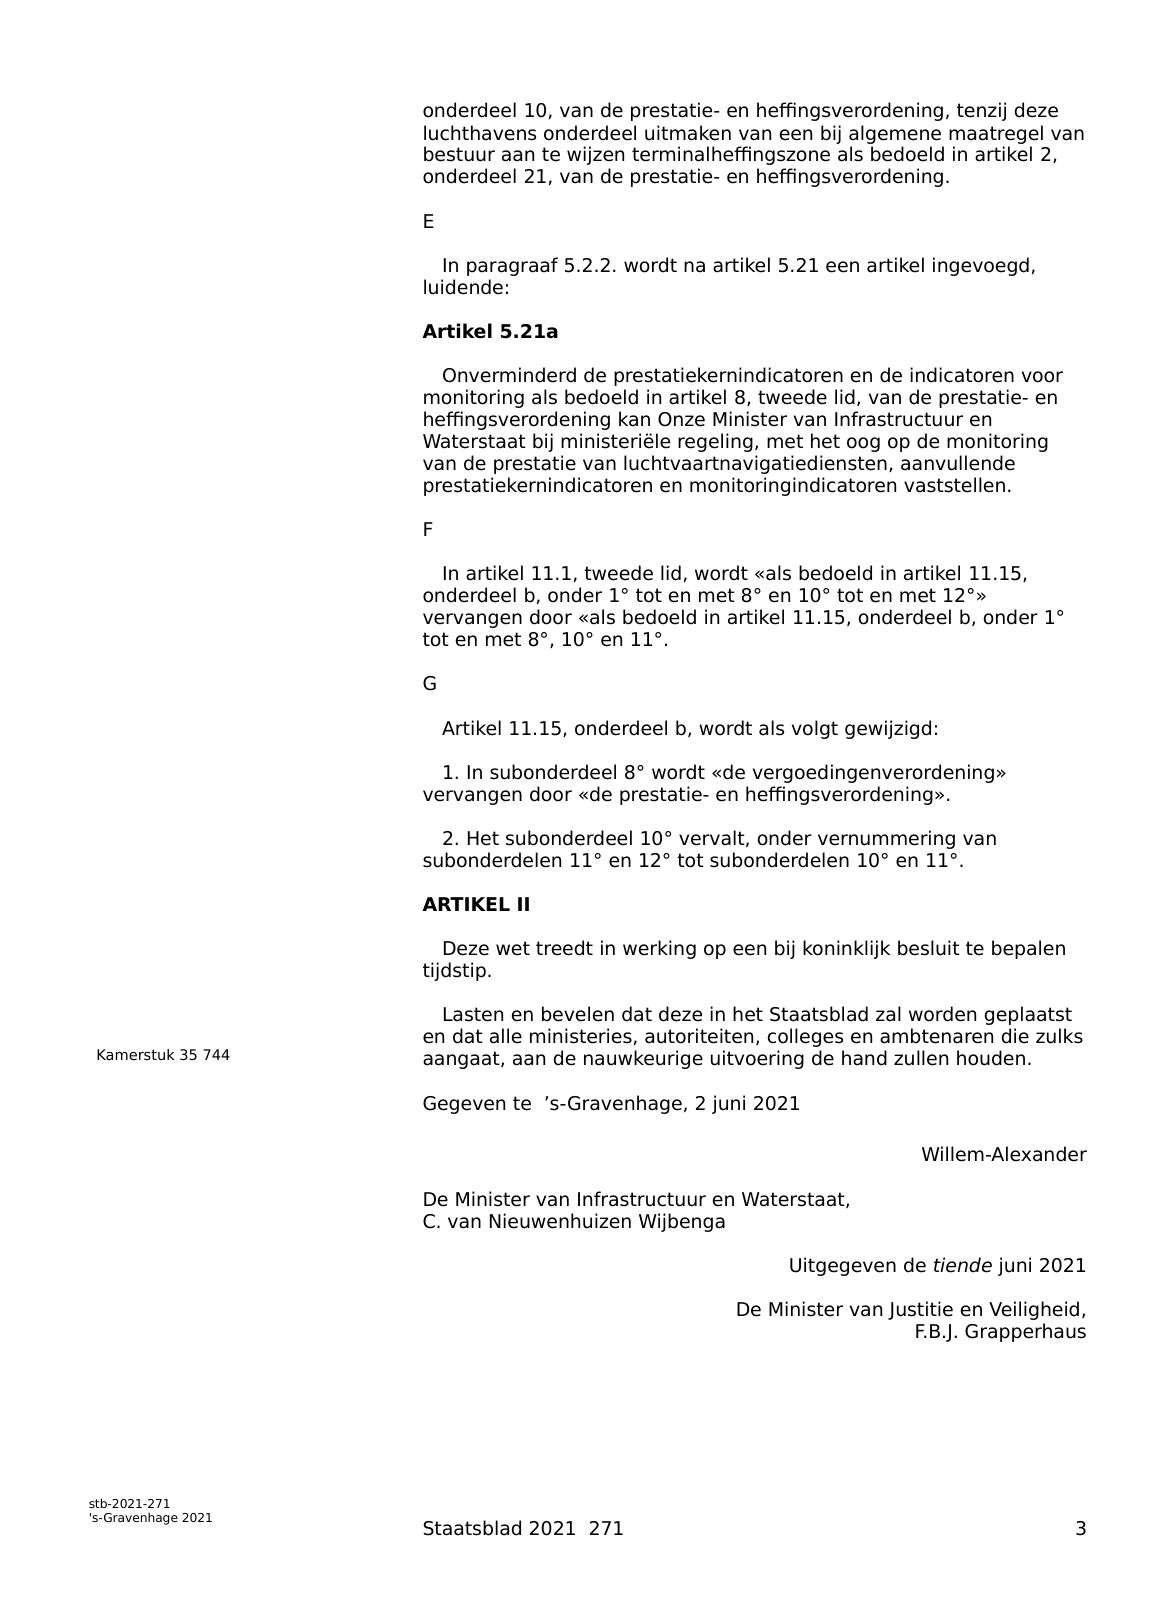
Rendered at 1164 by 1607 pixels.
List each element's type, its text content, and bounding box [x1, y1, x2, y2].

text Uitgegeven de tiende juni 2021 [422, 1255, 1087, 1277]
text Artikel 11.15, onderdeel b, wordt als volgt gewijzigd: [422, 717, 1087, 739]
text 1. In subonderdeel 8° wordt «de vergoedingenverordening» vervangen door «de prestatie- en heffingsverordening». [422, 762, 1087, 806]
subtitle ARTIKEL II [422, 894, 1087, 916]
text In artikel 11.1, tweede lid, wordt «als bedoeld in artikel 11.15, onderdeel b, onder 1° tot en met 8° en 10° tot en met 12°» vervangen door «als bedoeld in artikel 11.15, onderdeel b, onder 1° tot en met 8°, 10° en 11°. [422, 563, 1087, 651]
text Deze wet treedt in werking op een bij koninklijk besluit te bepalen tijdstip. [422, 938, 1087, 982]
text G [422, 673, 1087, 695]
text Lasten en bevelen dat deze in het Staatsblad zal worden geplaatst en dat alle ministeries, autoriteiten, colleges en ambtenaren die zulks aangaat, aan de nauwkeurige uitvoering de hand zullen houden. [422, 1004, 1087, 1070]
text stb-2021-271 [88, 1497, 323, 1511]
text 's-Gravenhage 2021 [88, 1511, 323, 1525]
text 2. Het subonderdeel 10° vervalt, onder vernummering van subonderdelen 11° en 12° tot subonderdelen 10° en 11°. [422, 828, 1087, 872]
text onderdeel 10, van de prestatie- en heffingsverordening, tenzij deze luchthavens onderdeel uitmaken van een bij algemene maatregel van bestuur aan te wijzen terminalheffingszone als bedoeld in artikel 2, onderdeel 21, van de prestatie- en heffingsverordening. [422, 100, 1087, 188]
text De Minister van Infrastructuur en Waterstaat, C. van Nieuwenhuizen Wijbenga [422, 1188, 1087, 1232]
text Onverminderd de prestatiekernindicatoren en de indicatoren voor monitoring als bedoeld in artikel 8, tweede lid, van de prestatie- en heffingsverordening kan Onze Minister van Infrastructuur en Waterstaat bij ministeriële regeling, met het oog op de monitoring van de prestatie van luchtvaartnavigatiediensten, aanvullende prestatiekernindicatoren en monitoringindicatoren vaststellen. [422, 365, 1087, 497]
subtitle Artikel 5.21a [422, 321, 1087, 343]
text De Minister van Justitie en Veiligheid, F.B.J. Grapperhaus [422, 1299, 1087, 1343]
text Gegeven te ’s-Gravenhage, 2 juni 2021 [422, 1092, 1087, 1114]
text In paragraaf 5.2.2. wordt na artikel 5.21 een artikel ingevoegd, luidende: [422, 255, 1087, 299]
text F [422, 519, 1087, 541]
text Willem-Alexander [422, 1144, 1087, 1166]
text Kamerstuk 35 744 [77, 1047, 396, 1064]
text E [422, 211, 1087, 232]
